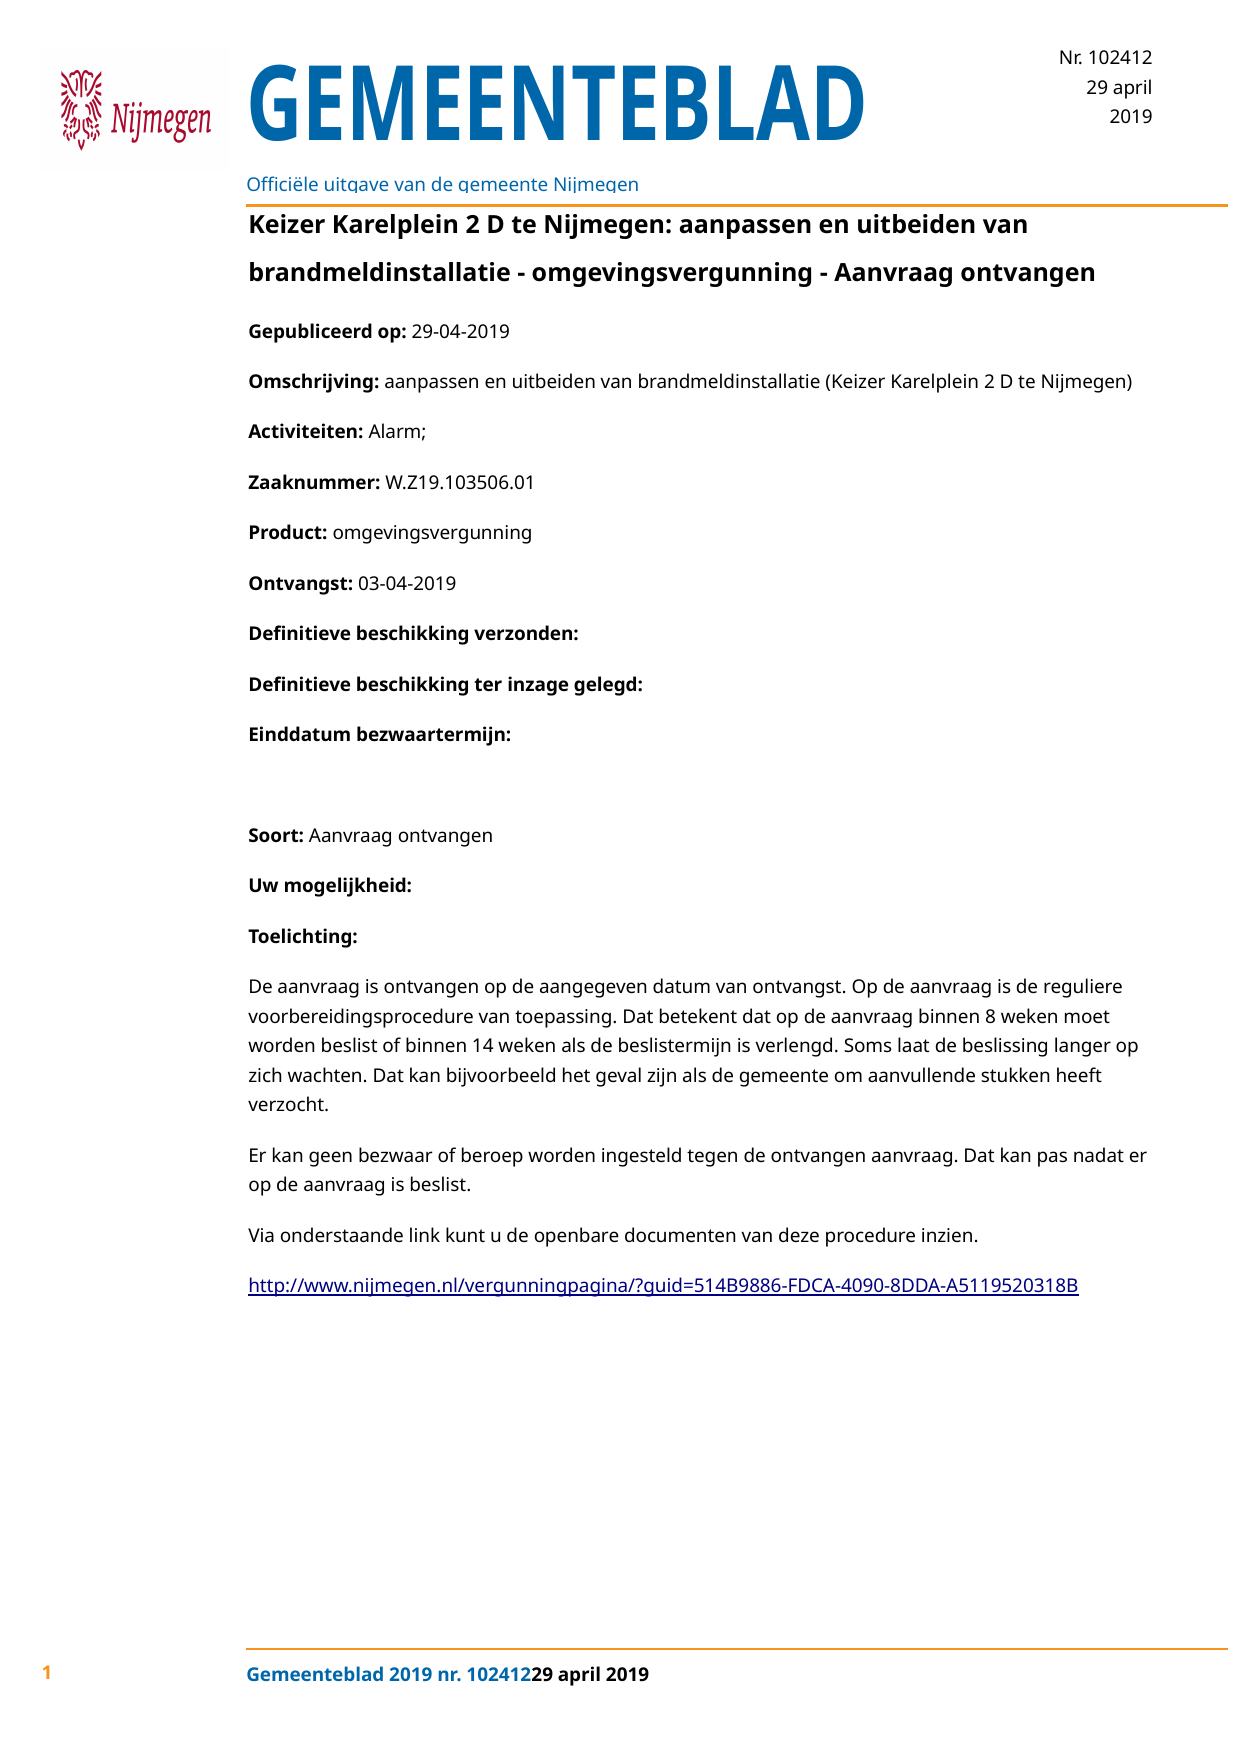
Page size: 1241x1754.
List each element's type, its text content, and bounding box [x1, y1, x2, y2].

text Via onderstaande link kunt u de openbare documenten van deze procedure inzien. [248, 1222, 1152, 1248]
text Keizer Karelplein 2 D te Nijmegen: aanpassen en uitbeiden van brandmeldinstallatie - omgevingsvergunning - Aanvraag ontvangen [248, 207, 1152, 288]
text Ontvangst: 03-04-2019 [248, 570, 1152, 596]
text Gepubliceerd op: 29-04-2019 [248, 318, 1152, 344]
text Toelichting: [248, 923, 1152, 949]
text Definitieve beschikking ter inzage gelegd: [248, 671, 1152, 697]
text Omschrijving: aanpassen en uitbeiden van brandmeldinstallatie (Keizer Karelplein 2 D te Nijmegen) [248, 368, 1152, 394]
text Uw mogelijkheid: [248, 872, 1152, 898]
text De aanvraag is ontvangen op de aangegeven datum van ontvangst. Op de aanvraag is de reguliere voorbereidingsprocedure van toepassing. Dat betekent dat op de aanvraag binnen 8 weken moet worden beslist of binnen 14 weken als de beslistermijn is verlengd. Soms laat de beslissing langer op zich wachten. Dat kan bijvoorbeeld het geval zijn als de gemeente om aanvullende stukken heeft verzocht. [248, 973, 1152, 1117]
text Definitieve beschikking verzonden: [248, 620, 1152, 646]
text Product: omgevingsvergunning [248, 519, 1152, 545]
text Er kan geen bezwaar of beroep worden ingesteld tegen de ontvangen aanvraag. Dat kan pas nadat er op de aanvraag is beslist. [248, 1142, 1152, 1197]
text Zaaknummer: W.Z19.103506.01 [248, 469, 1152, 495]
text Soort: Aanvraag ontvangen [248, 822, 1152, 848]
text Activiteiten: Alarm; [248, 419, 1152, 444]
picture [41, 47, 231, 172]
text Einddatum bezwaartermijn: [248, 721, 1152, 747]
text http://www.nijmegen.nl/vergunningpagina/?guid=514B9886-FDCA-4090-8DDA-A5119520318B [248, 1272, 1152, 1298]
